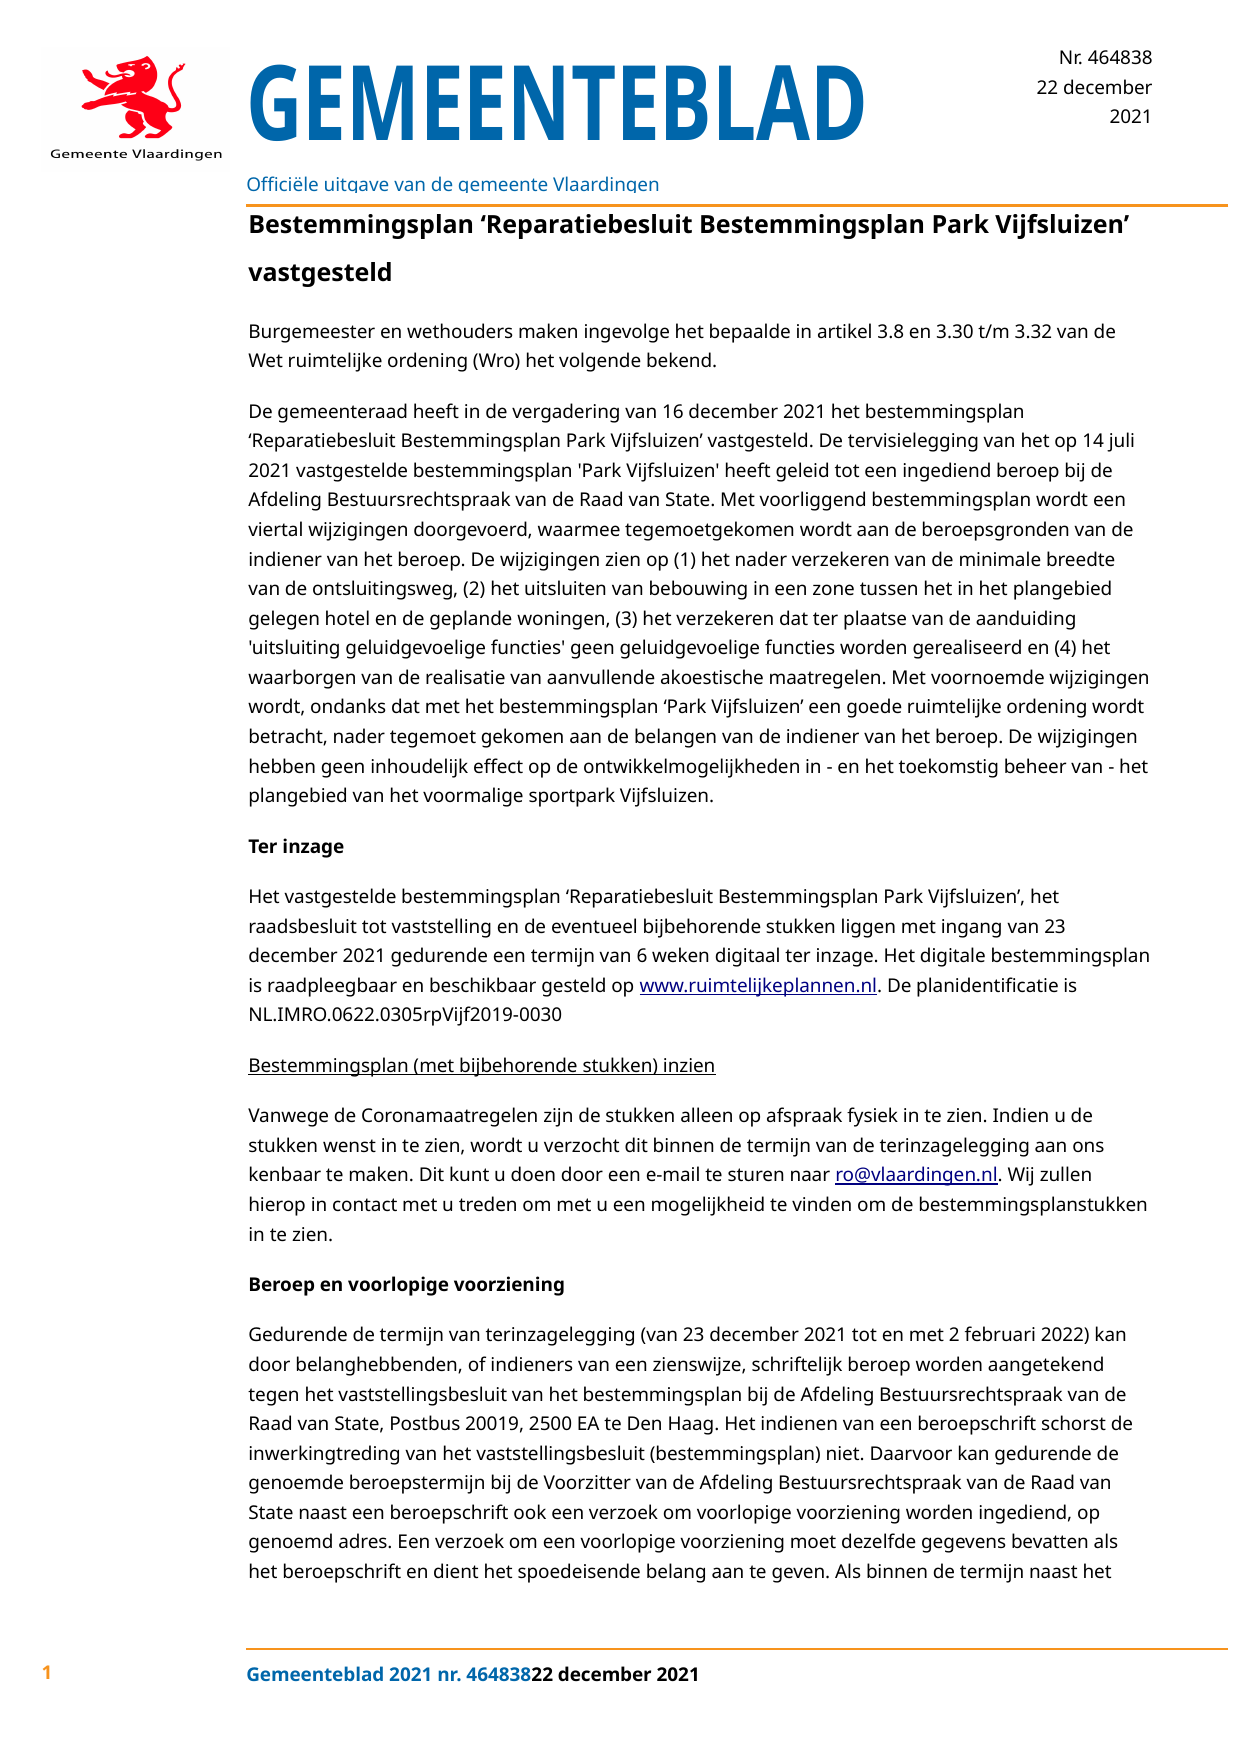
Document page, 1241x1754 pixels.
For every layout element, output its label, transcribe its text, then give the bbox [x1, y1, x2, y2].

text Gedurende de termijn van terinzagelegging (van 23 december 2021 tot en met 2 februari 2022) kan door belanghebbenden, of indieners van een zienswijze, schriftelijk beroep worden aangetekend tegen het vaststellingsbesluit van het bestemmingsplan bij de Afdeling Bestuursrechtspraak van de Raad van State, Postbus 20019, 2500 EA te Den Haag. Het indienen van een beroepschrift schorst de inwerkingtreding van het vaststellingsbesluit (bestemmingsplan) niet. Daarvoor kan gedurende de genoemde beroepstermijn bij de Voorzitter van de Afdeling Bestuursrechtspraak van de Raad van State naast een beroepschrift ook een verzoek om voorlopige voorziening worden ingediend, op genoemd adres. Een verzoek om een voorlopige voorziening moet dezelfde gegevens bevatten als het beroepschrift en dient het spoedeisende belang aan te geven. Als binnen de termijn naast het [248, 1322, 1152, 1584]
text Bestemmingsplan (met bijbehorende stukken) inzien [248, 1052, 1152, 1078]
text De gemeenteraad heeft in de vergadering van 16 december 2021 het bestemmingsplan ‘Reparatiebesluit Bestemmingsplan Park Vijfsluizen’ vastgesteld. De tervisielegging van het op 14 juli 2021 vastgestelde bestemmingsplan 'Park Vijfsluizen' heeft geleid tot een ingediend beroep bij de Afdeling Bestuursrechtspraak van de Raad van State. Met voorliggend bestemmingsplan wordt een viertal wijzigingen doorgevoerd, waarmee tegemoetgekomen wordt aan de beroepsgronden van de indiener van het beroep. De wijzigingen zien op (1) het nader verzekeren van de minimale breedte van de ontsluitingsweg, (2) het uitsluiten van bebouwing in een zone tussen het in het plangebied gelegen hotel en de geplande woningen, (3) het verzekeren dat ter plaatse van de aanduiding 'uitsluiting geluidgevoelige functies' geen geluidgevoelige functies worden gerealiseerd en (4) het waarborgen van de realisatie van aanvullende akoestische maatregelen. Met voornoemde wijzigingen wordt, ondanks dat met het bestemmingsplan ‘Park Vijfsluizen’ een goede ruimtelijke ordening wordt betracht, nader tegemoet gekomen aan de belangen van de indiener van het beroep. De wijzigingen hebben geen inhoudelijk effect op de ontwikkelmogelijkheden in - en het toekomstig beheer van - het plangebied van het voormalige sportpark Vijfsluizen. [248, 398, 1152, 808]
text Vanwege de Coronamaatregelen zijn de stukken alleen op afspraak fysiek in te zien. Indien u de stukken wenst in te zien, wordt u verzocht dit binnen de termijn van de terinzagelegging aan ons kenbaar te maken. Dit kunt u doen door een e-mail te sturen naar ro@vlaardingen.nl. Wij zullen hierop in contact met u treden om met u een mogelijkheid te vinden om de bestemmingsplanstukken in te zien. [248, 1102, 1152, 1247]
text Ter inzage [248, 833, 1152, 859]
text Burgemeester en wethouders maken ingevolge het bepaalde in artikel 3.8 en 3.30 t/m 3.32 van de Wet ruimtelijke ordening (Wro) het volgende bekend. [248, 318, 1152, 373]
picture [41, 47, 231, 172]
text Bestemmingsplan ‘Reparatiebesluit Bestemmingsplan Park Vijfsluizen’ vastgesteld [248, 207, 1152, 288]
text Het vastgestelde bestemmingsplan ‘Reparatiebesluit Bestemmingsplan Park Vijfsluizen’, het raadsbesluit tot vaststelling en de eventueel bijbehorende stukken liggen met ingang van 23 december 2021 gedurende een termijn van 6 weken digitaal ter inzage. Het digitale bestemmingsplan is raadpleegbaar en beschikbaar gesteld op www.ruimtelijkeplannen.nl. De planidentificatie is NL.IMRO.0622.0305rpVijf2019-0030 [248, 883, 1152, 1027]
text Beroep en voorlopige voorziening [248, 1271, 1152, 1297]
